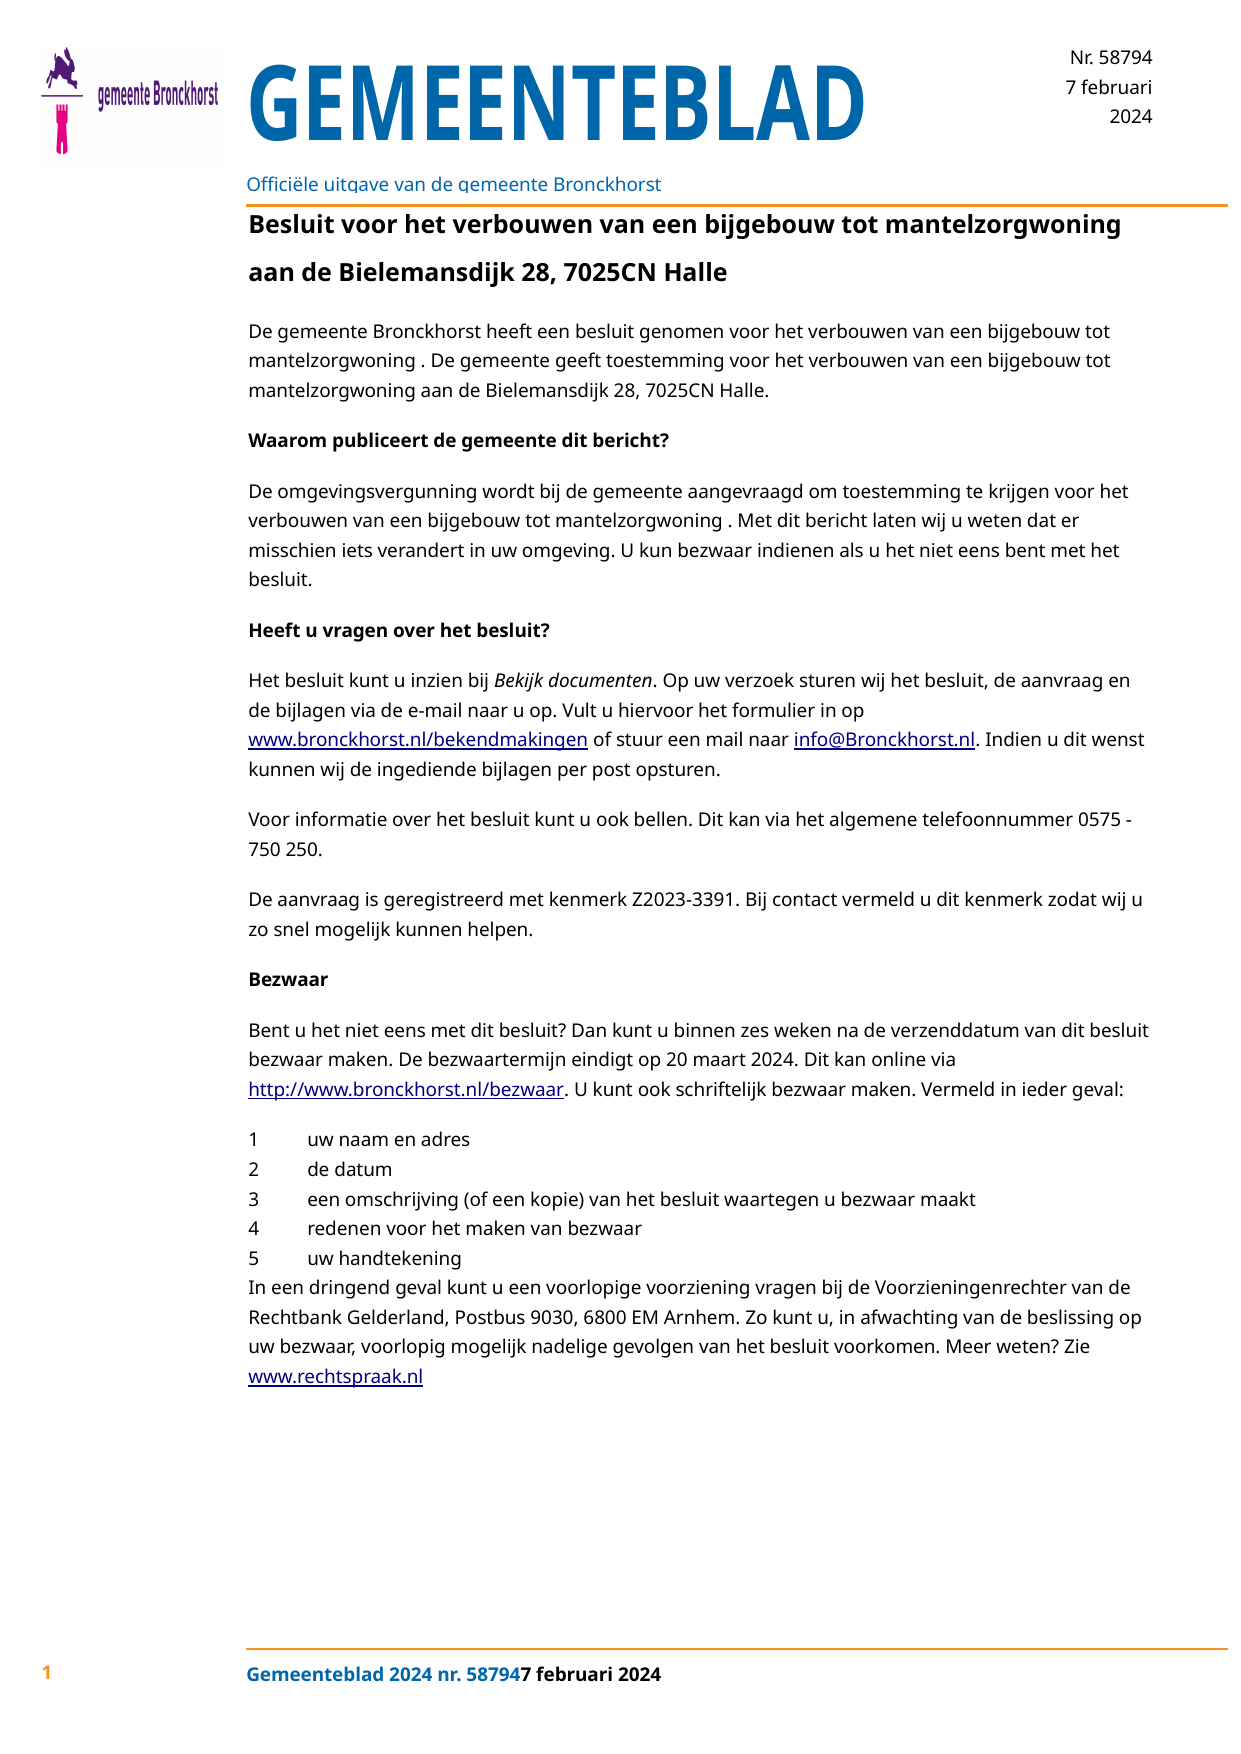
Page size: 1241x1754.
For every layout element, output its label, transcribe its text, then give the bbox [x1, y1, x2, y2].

text De omgevingsvergunning wordt bij de gemeente aangevraagd om toestemming te krijgen voor het verbouwen van een bijgebouw tot mantelzorgwoning . Met dit bericht laten wij u weten dat er misschien iets verandert in uw omgeving. U kun bezwaar indienen als u het niet eens bent met het besluit. [248, 478, 1152, 592]
list redenen voor het maken van bezwaar [248, 1215, 1152, 1241]
list de datum [248, 1156, 1152, 1182]
text Heeft u vragen over het besluit? [248, 617, 1152, 643]
list een omschrijving (of een kopie) van het besluit waartegen u bezwaar maakt [248, 1186, 1152, 1212]
picture [41, 47, 231, 172]
text Waarom publiceert de gemeente dit bericht? [248, 427, 1152, 453]
list uw handtekening [248, 1245, 1152, 1271]
text De gemeente Bronckhorst heeft een besluit genomen voor het verbouwen van een bijgebouw tot mantelzorgwoning . De gemeente geeft toestemming voor het verbouwen van een bijgebouw tot mantelzorgwoning aan de Bielemansdijk 28, 7025CN Halle. [248, 318, 1152, 403]
text Besluit voor het verbouwen van een bijgebouw tot mantelzorgwoning aan de Bielemansdijk 28, 7025CN Halle [248, 207, 1152, 288]
text Bezwaar [248, 967, 1152, 992]
text Het besluit kunt u inzien bij Bekijk documenten. Op uw verzoek sturen wij het besluit, de aanvraag en de bijlagen via de e-mail naar u op. Vult u hiervoor het formulier in op www.bronckhorst.nl/bekendmakingen of stuur een mail naar info@Bronckhorst.nl. Indien u dit wenst kunnen wij de ingediende bijlagen per post opsturen. [248, 667, 1152, 782]
text Bent u het niet eens met dit besluit? Dan kunt u binnen zes weken na de verzenddatum van dit besluit bezwaar maken. De bezwaartermijn eindigt op 20 maart 2024. Dit kan online via http://www.bronckhorst.nl/bezwaar. U kunt ook schriftelijk bezwaar maken. Vermeld in ieder geval: [248, 1017, 1152, 1102]
text Voor informatie over het besluit kunt u ook bellen. Dit kan via het algemene telefoonnummer 0575 - 750 250. [248, 807, 1152, 862]
text De aanvraag is geregistreerd met kenmerk Z2023-3391. Bij contact vermeld u dit kenmerk zodat wij u zo snel mogelijk kunnen helpen. [248, 887, 1152, 942]
text In een dringend geval kunt u een voorlopige voorziening vragen bij de Voorzieningenrechter van de Rechtbank Gelderland, Postbus 9030, 6800 EM Arnhem. Zo kunt u, in afwachting van de beslissing op uw bezwaar, voorlopig mogelijk nadelige gevolgen van het besluit voorkomen. Meer weten? Zie www.rechtspraak.nl [248, 1274, 1152, 1389]
list uw naam en adres [248, 1127, 1152, 1152]
